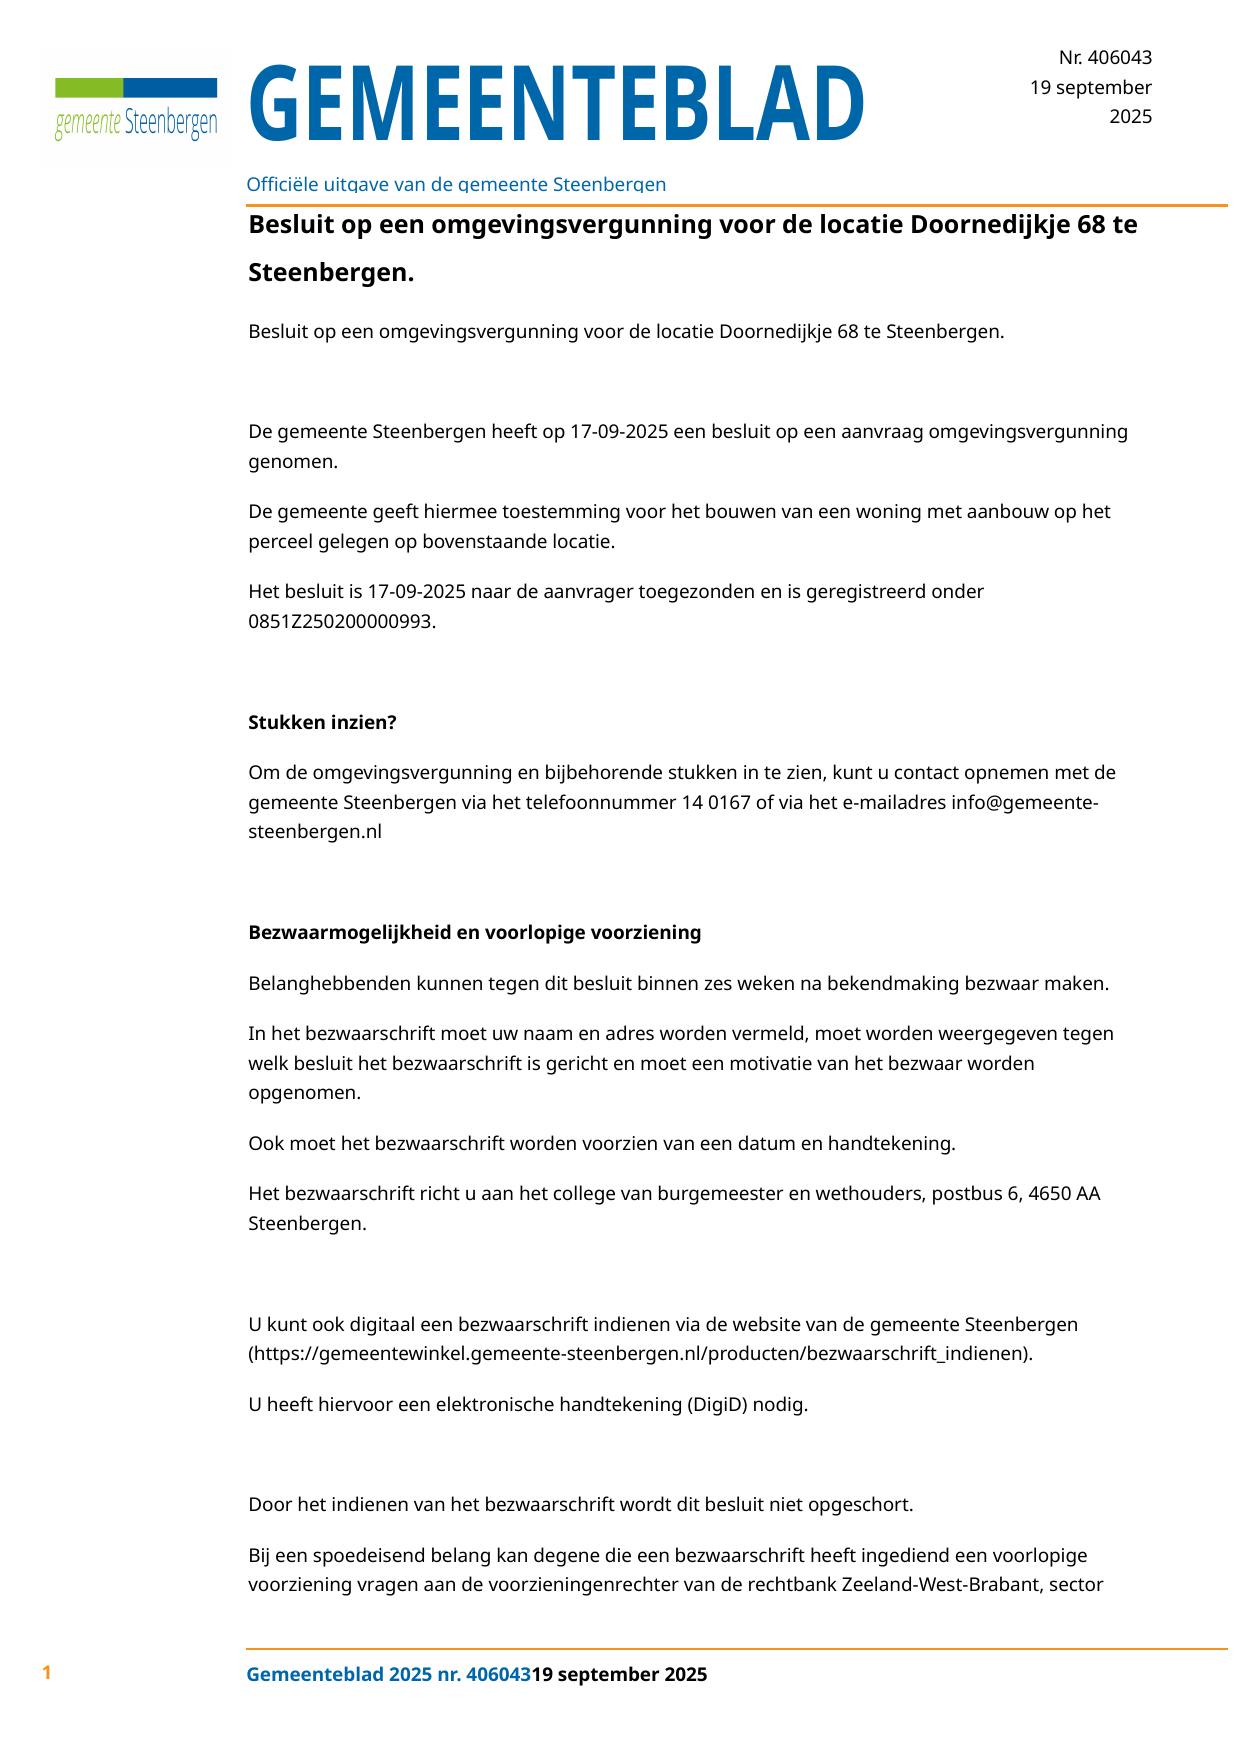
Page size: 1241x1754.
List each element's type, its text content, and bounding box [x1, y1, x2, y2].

text De gemeente geeft hiermee toestemming voor het bouwen van een woning met aanbouw op het perceel gelegen op bovenstaande locatie. [248, 499, 1152, 554]
text Het besluit is 17-09-2025 naar de aanvrager toegezonden en is geregistreerd onder 0851Z250200000993. [248, 579, 1152, 634]
text In het bezwaarschrift moet uw naam en adres worden vermeld, moet worden weergegeven tegen welk besluit het bezwaarschrift is gericht en moet een motivatie van het bezwaar worden opgenomen. [248, 1020, 1152, 1105]
text Het bezwaarschrift richt u aan het college van burgemeester en wethouders, postbus 6, 4650 AA Steenbergen. [248, 1180, 1152, 1236]
text Belanghebbenden kunnen tegen dit besluit binnen zes weken na bekendmaking bezwaar maken. [248, 970, 1152, 996]
text Besluit op een omgevingsvergunning voor de locatie Doornedijkje 68 te Steenbergen. [248, 207, 1152, 288]
text Ook moet het bezwaarschrift worden voorzien van een datum en handtekening. [248, 1130, 1152, 1156]
text Bij een spoedeisend belang kan degene die een bezwaarschrift heeft ingediend een voorlopige voorziening vragen aan de voorzieningenrechter van de rechtbank Zeeland-West-Brabant, sector [248, 1542, 1152, 1597]
text Besluit op een omgevingsvergunning voor de locatie Doornedijkje 68 te Steenbergen. [248, 318, 1152, 344]
text Om de omgevingsvergunning en bijbehorende stukken in te zien, kunt u contact opnemen met de gemeente Steenbergen via het telefoonnummer 14 0167 of via het e-mailadres info@gemeente-steenbergen.nl [248, 759, 1152, 844]
text De gemeente Steenbergen heeft op 17-09-2025 een besluit op een aanvraag omgevingsvergunning genomen. [248, 419, 1152, 474]
text U heeft hiervoor een elektronische handtekening (DigiD) nodig. [248, 1391, 1152, 1417]
text U kunt ook digitaal een bezwaarschrift indienen via de website van de gemeente Steenbergen (https://gemeentewinkel.gemeente-steenbergen.nl/producten/bezwaarschrift_indienen). [248, 1311, 1152, 1366]
text Door het indienen van het bezwaarschrift wordt dit besluit niet opgeschort. [248, 1492, 1152, 1517]
picture [41, 47, 231, 172]
text Stukken inzien? [248, 709, 1152, 735]
text Bezwaarmogelijkheid en voorlopige voorziening [248, 919, 1152, 945]
